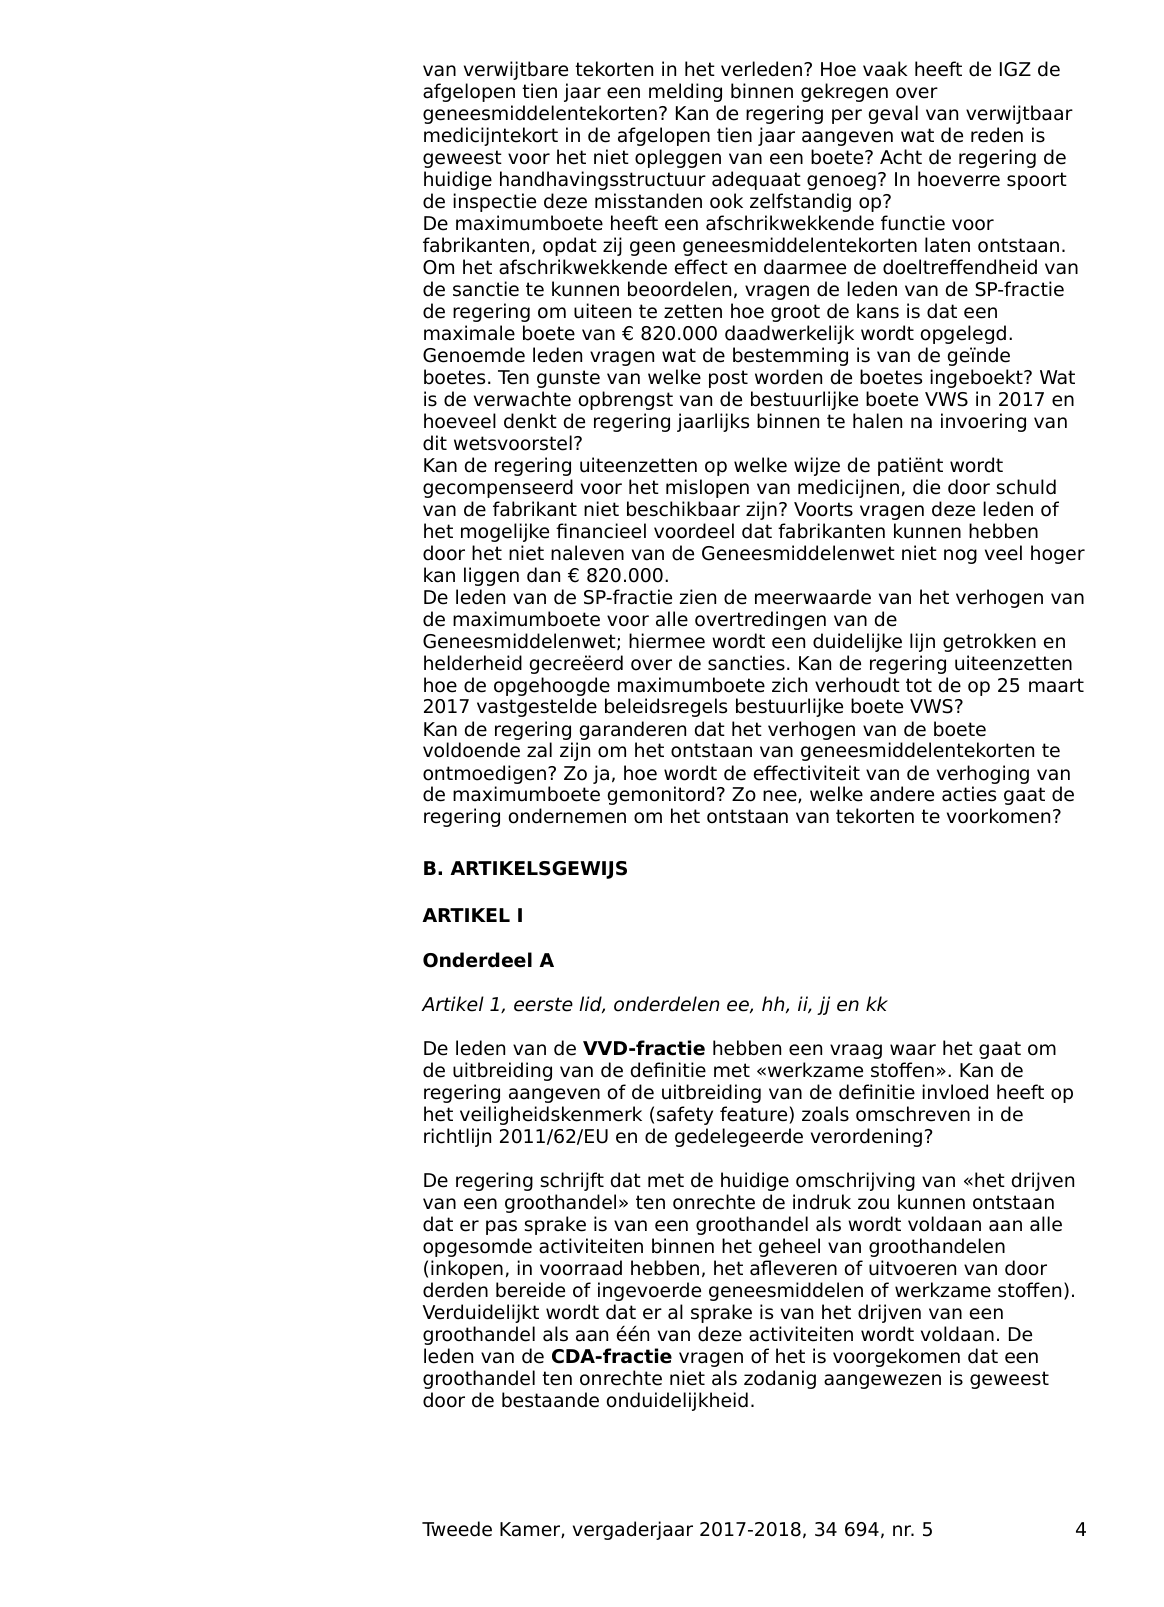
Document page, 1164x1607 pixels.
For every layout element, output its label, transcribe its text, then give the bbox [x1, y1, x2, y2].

text Genoemde leden vragen wat de bestemming is van de geïnde boetes. Ten gunste van welke post worden de boetes ingeboekt? Wat is de verwachte opbrengst van de bestuurlijke boete VWS in 2017 en hoeveel denkt de regering jaarlijks binnen te halen na invoering van dit wetsvoorstel? [422, 345, 1087, 455]
text Kan de regering uiteenzetten op welke wijze de patiënt wordt gecompenseerd voor het mislopen van medicijnen, die door schuld van de fabrikant niet beschikbaar zijn? Voorts vragen deze leden of het mogelijke financieel voordeel dat fabrikanten kunnen hebben door het niet naleven van de Geneesmiddelenwet niet nog veel hoger kan liggen dan € 820.000. [422, 455, 1087, 587]
text De leden van de SP-fractie zien de meerwaarde van het verhogen van de maximumboete voor alle overtredingen van de Geneesmiddelenwet; hiermee wordt een duidelijke lijn getrokken en helderheid gecreëerd over de sancties. Kan de regering uiteenzetten hoe de opgehoogde maximumboete zich verhoudt tot de op 25 maart 2017 vastgestelde beleidsregels bestuurlijke boete VWS? [422, 587, 1087, 718]
subtitle B. ARTIKELSGEWIJS [422, 858, 1087, 880]
text De leden van de VVD-fractie hebben een vraag waar het gaat om de uitbreiding van de definitie met «werkzame stoffen». Kan de regering aangeven of de uitbreiding van de definitie invloed heeft op het veiligheidskenmerk (safety feature) zoals omschreven in de richtlijn 2011/62/EU en de gedelegeerde verordening? [422, 1038, 1087, 1148]
subtitle Artikel 1, eerste lid, onderdelen ee, hh, ii, jj en kk [422, 994, 1087, 1016]
text De regering schrijft dat met de huidige omschrijving van «het drijven van een groothandel» ten onrechte de indruk zou kunnen ontstaan dat er pas sprake is van een groothandel als wordt voldaan aan alle opgesomde activiteiten binnen het geheel van groothandelen (inkopen, in voorraad hebben, het afleveren of uitvoeren van door derden bereide of ingevoerde geneesmiddelen of werkzame stoffen). Verduidelijkt wordt dat er al sprake is van het drijven van een groothandel als aan één van deze activiteiten wordt voldaan. De leden van de CDA-fractie vragen of het is voorgekomen dat een groothandel ten onrechte niet als zodanig aangewezen is geweest door de bestaande onduidelijkheid. [422, 1170, 1087, 1412]
text De maximumboete heeft een afschrikwekkende functie voor fabrikanten, opdat zij geen geneesmiddelentekorten laten ontstaan. Om het afschrikwekkende effect en daarmee de doeltreffendheid van de sanctie te kunnen beoordelen, vragen de leden van de SP-fractie de regering om uiteen te zetten hoe groot de kans is dat een maximale boete van € 820.000 daadwerkelijk wordt opgelegd. [422, 213, 1087, 345]
text Kan de regering garanderen dat het verhogen van de boete voldoende zal zijn om het ontstaan van geneesmiddelentekorten te ontmoedigen? Zo ja, hoe wordt de effectiviteit van de verhoging van de maximumboete gemonitord? Zo nee, welke andere acties gaat de regering ondernemen om het ontstaan van tekorten te voorkomen? [422, 718, 1087, 828]
subtitle Onderdeel A [422, 949, 1087, 971]
subtitle ARTIKEL I [422, 905, 1087, 927]
text van verwijtbare tekorten in het verleden? Hoe vaak heeft de IGZ de afgelopen tien jaar een melding binnen gekregen over geneesmiddelentekorten? Kan de regering per geval van verwijtbaar medicijntekort in de afgelopen tien jaar aangeven wat de reden is geweest voor het niet opleggen van een boete? Acht de regering de huidige handhavingsstructuur adequaat genoeg? In hoeverre spoort de inspectie deze misstanden ook zelfstandig op? [422, 59, 1087, 213]
